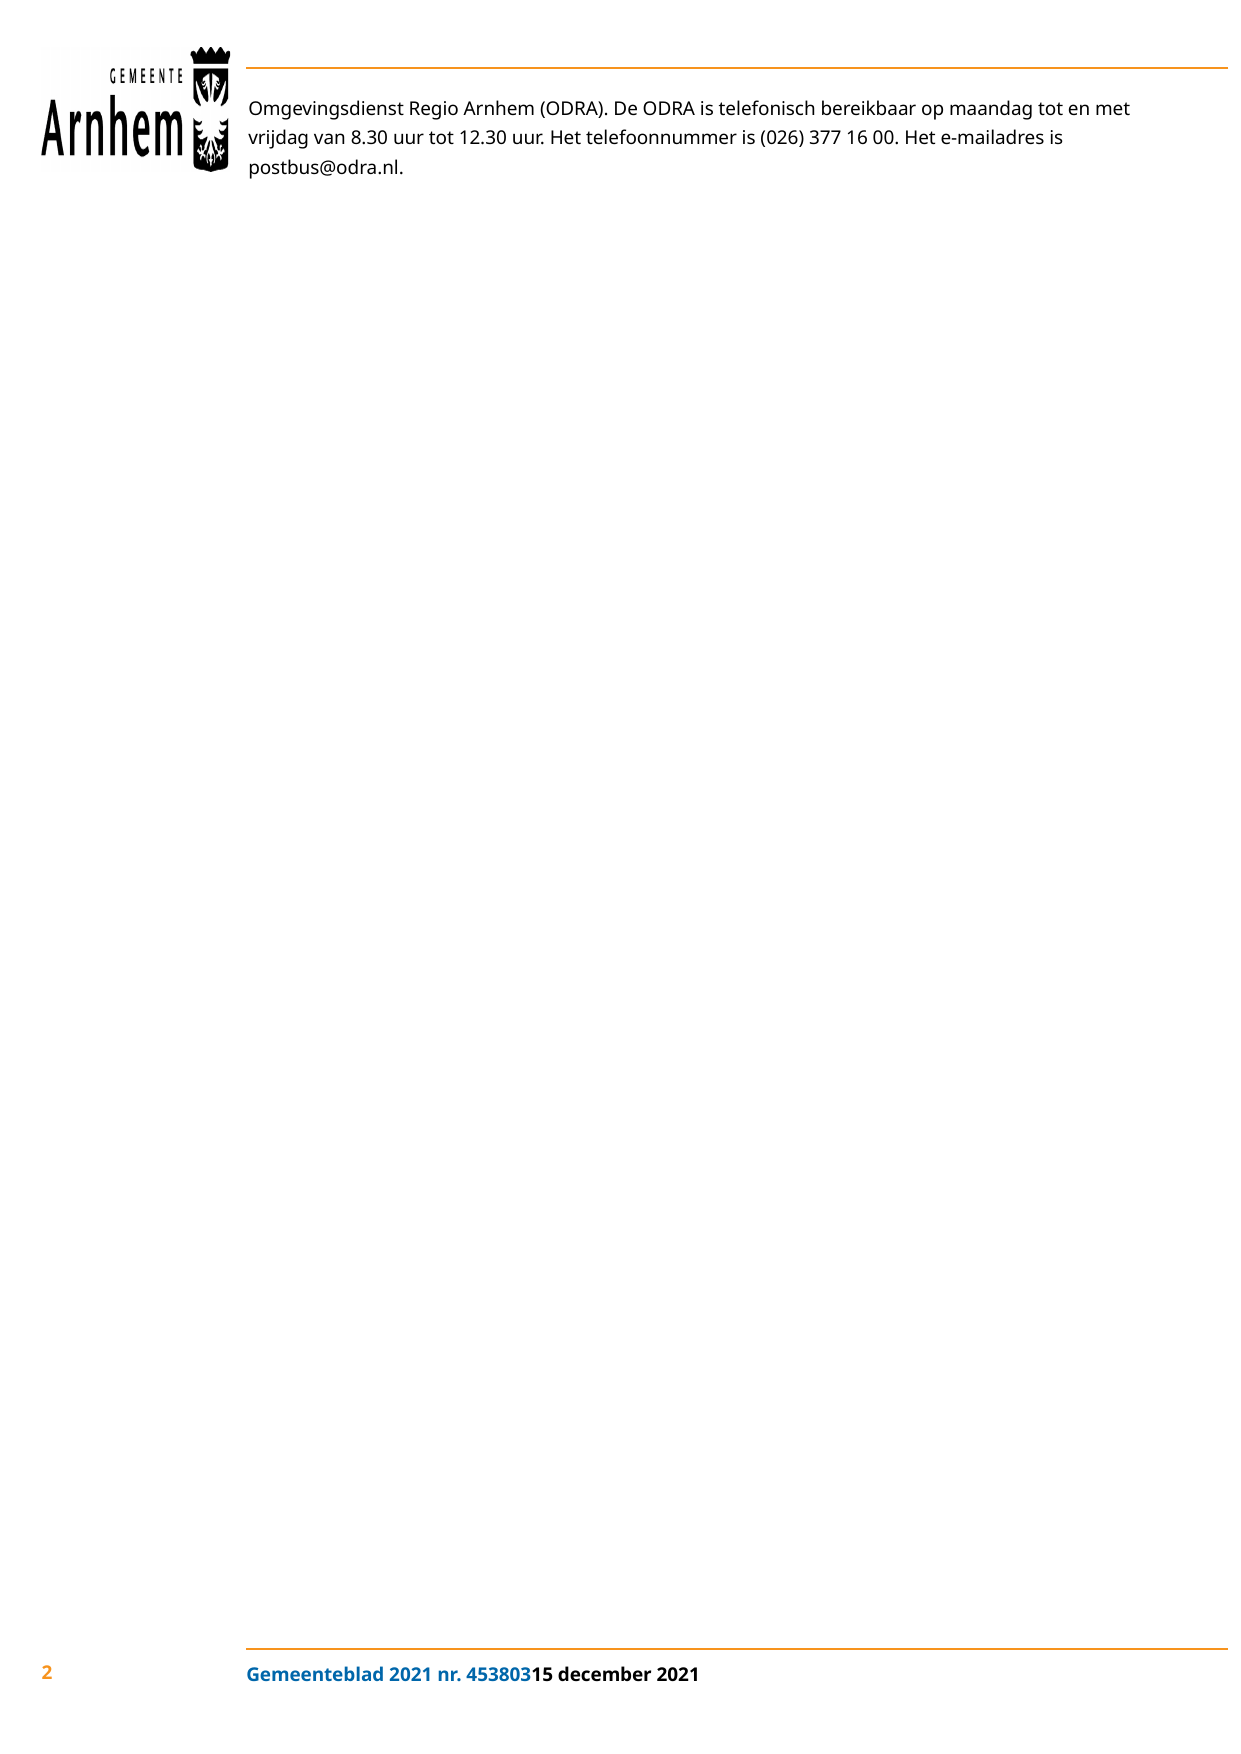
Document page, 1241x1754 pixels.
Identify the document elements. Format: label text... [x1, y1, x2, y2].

text Omgevingsdienst Regio Arnhem (ODRA). De ODRA is telefonisch bereikbaar op maandag tot en met vrijdag van 8.30 uur tot 12.30 uur. Het telefoonnummer is (026) 377 16 00. Het e-mailadres is postbus@odra.nl. [248, 95, 1152, 180]
picture [41, 47, 231, 172]
